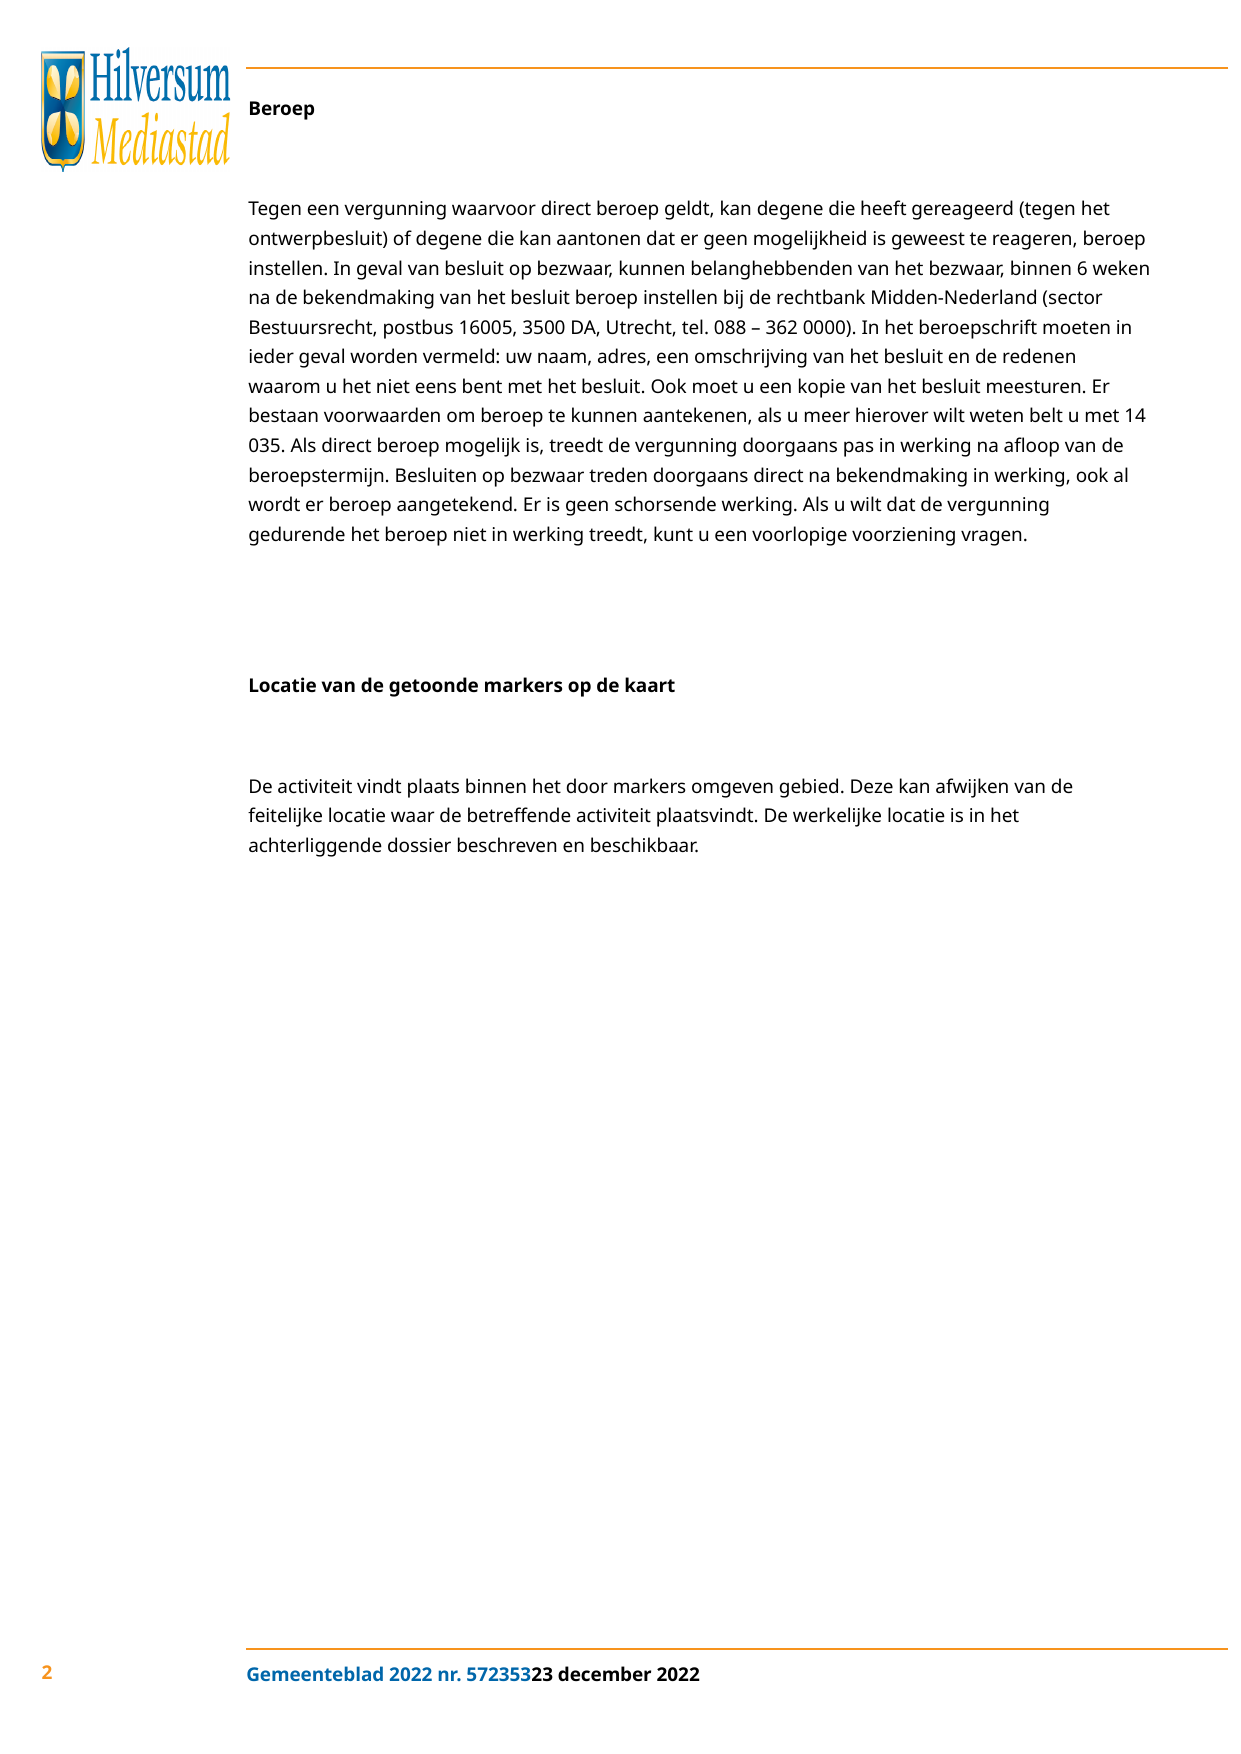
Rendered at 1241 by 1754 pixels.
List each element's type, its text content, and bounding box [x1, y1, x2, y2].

text De activiteit vindt plaats binnen het door markers omgeven gebied. Deze kan afwijken van de feitelijke locatie waar de betreffende activiteit plaatsvindt. De werkelijke locatie is in het achterliggende dossier beschreven en beschikbaar. [248, 773, 1152, 858]
text Tegen een vergunning waarvoor direct beroep geldt, kan degene die heeft gereageerd (tegen het ontwerpbesluit) of degene die kan aantonen dat er geen mogelijkheid is geweest te reageren, beroep instellen. In geval van besluit op bezwaar, kunnen belanghebbenden van het bezwaar, binnen 6 weken na de bekendmaking van het besluit beroep instellen bij de rechtbank Midden-Nederland (sector Bestuursrecht, postbus 16005, 3500 DA, Utrecht, tel. 088 – 362 0000). In het beroepschrift moeten in ieder geval worden vermeld: uw naam, adres, een omschrijving van het besluit en de redenen waarom u het niet eens bent met het besluit. Ook moet u een kopie van het besluit meesturen. Er bestaan voorwaarden om beroep te kunnen aantekenen, als u meer hierover wilt weten belt u met 14 035. Als direct beroep mogelijk is, treedt de vergunning doorgaans pas in werking na afloop van de beroepstermijn. Besluiten op bezwaar treden doorgaans direct na bekendmaking in werking, ook al wordt er beroep aangetekend. Er is geen schorsende werking. Als u wilt dat de vergunning gedurende het beroep niet in werking treedt, kunt u een voorlopige voorziening vragen. [248, 196, 1152, 547]
text Beroep [248, 95, 1152, 121]
text Locatie van de getoonde markers op de kaart [248, 672, 1152, 698]
picture [41, 47, 231, 172]
